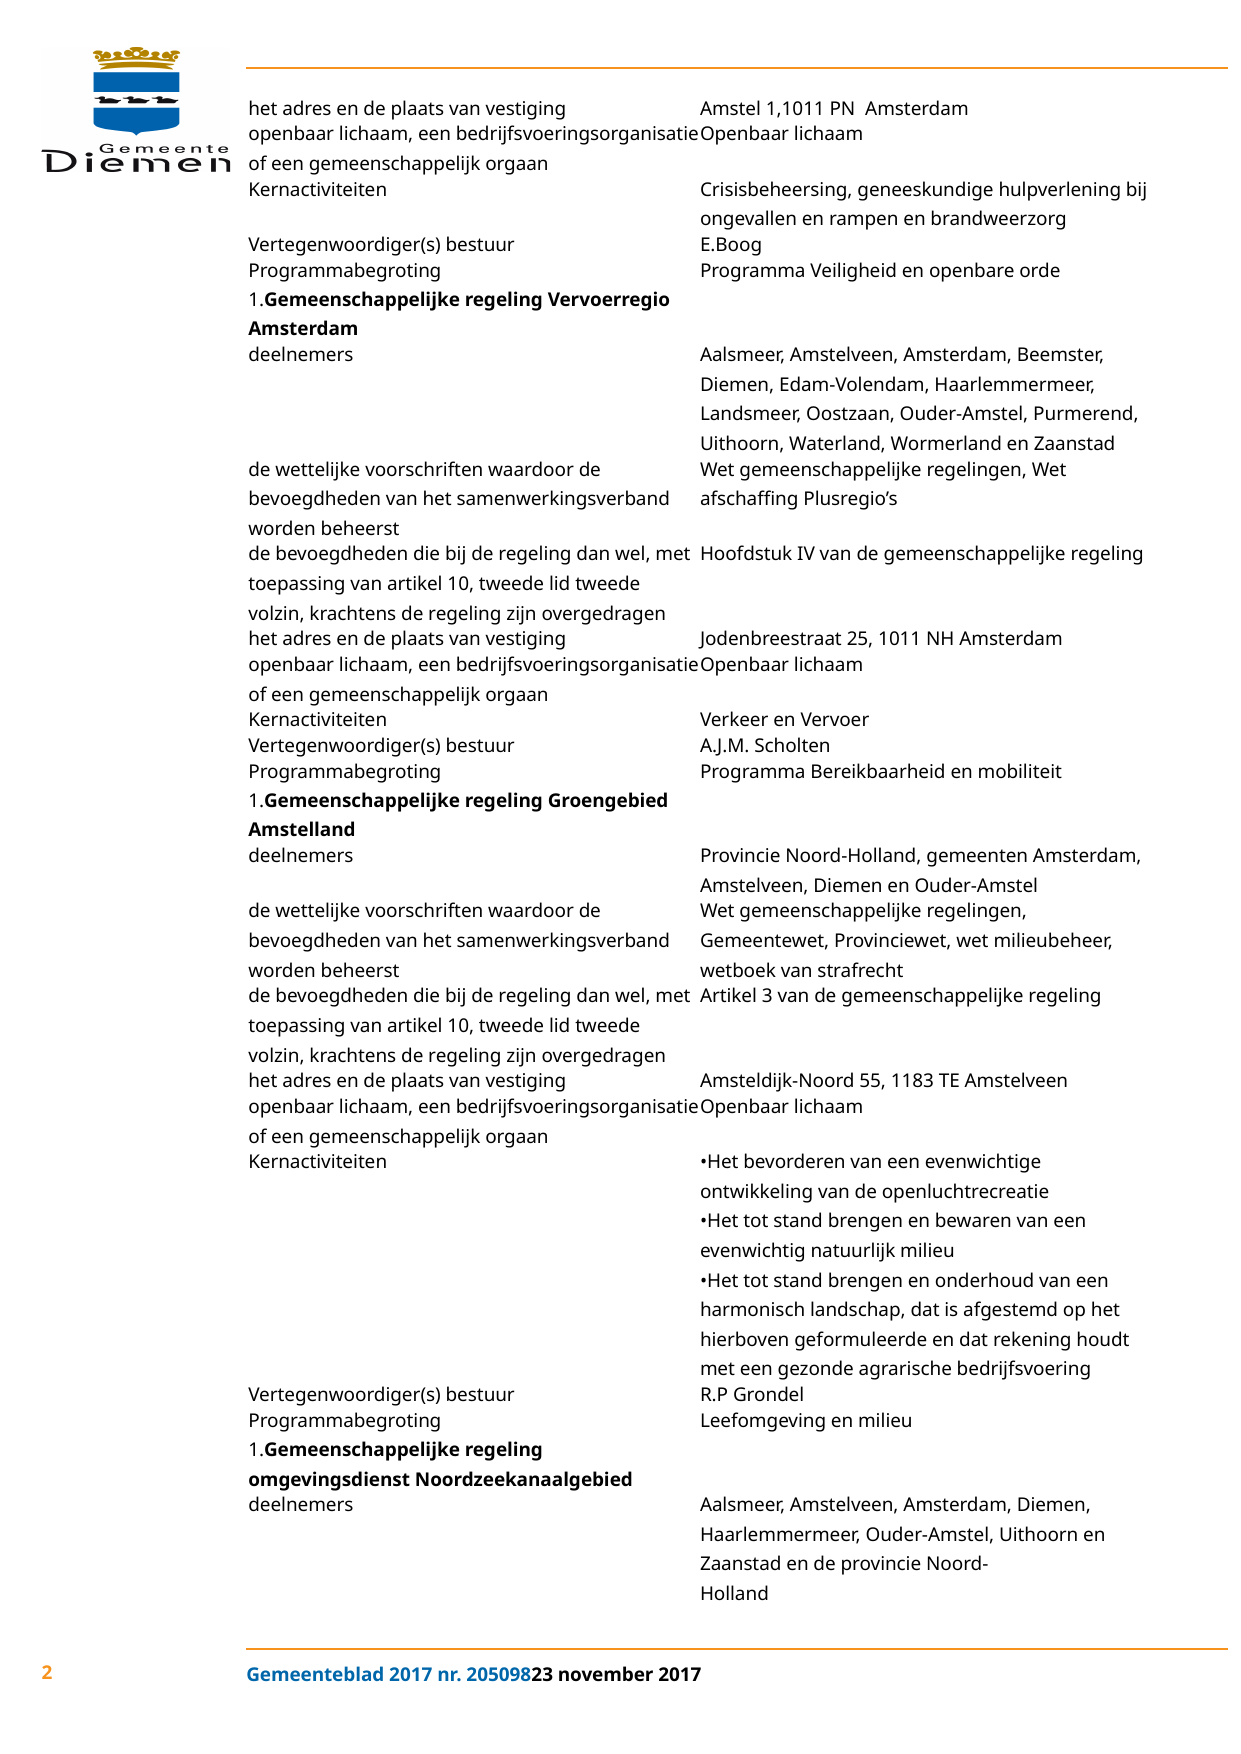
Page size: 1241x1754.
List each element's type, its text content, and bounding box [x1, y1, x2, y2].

table_cell Programmabegroting [248, 257, 700, 283]
table_cell Wet gemeenschappelijke regelingen, Gemeentewet, Provinciewet, wet milieubeheer, wetboek van strafrecht [700, 898, 1152, 983]
table_header 1.Gemeenschappelijke regeling Vervoerregio Amsterdam [248, 286, 700, 341]
table_cell het adres en de plaats van vestiging [248, 95, 700, 121]
table_cell Aalsmeer, Amstelveen, Amsterdam, Diemen, Haarlemmermeer, Ouder-Amstel, Uithoorn en Zaanstad en de provincie Noord- Holland [700, 1491, 1152, 1606]
table_cell Hoofdstuk IV van de gemeenschappelijke regeling [700, 541, 1152, 626]
table_cell deelnemers [248, 843, 700, 898]
table_cell openbaar lichaam, een bedrijfsvoeringsorganisatie of een gemeenschappelijk orgaan [248, 1093, 700, 1148]
table_cell de wettelijke voorschriften waardoor de bevoegdheden van het samenwerkingsverband worden beheerst [248, 456, 700, 541]
table_cell Crisisbeheersing, geneeskundige hulpverlening bij ongevallen en rampen en brandweerzorg [700, 176, 1152, 231]
table_header 1.Gemeenschappelijke regeling Groengebied Amstelland [248, 787, 700, 842]
table_cell Programmabegroting [248, 1407, 700, 1433]
table_cell openbaar lichaam, een bedrijfsvoeringsorganisatie of een gemeenschappelijk orgaan [248, 121, 700, 176]
table_cell openbaar lichaam, een bedrijfsvoeringsorganisatie of een gemeenschappelijk orgaan [248, 651, 700, 707]
table_cell Kernactiviteiten [248, 707, 700, 732]
table_cell Vertegenwoordiger(s) bestuur [248, 1381, 700, 1407]
table_cell deelnemers [248, 1491, 700, 1606]
table_cell Aalsmeer, Amstelveen, Amsterdam, Beemster, Diemen, Edam-Volendam, Haarlemmermeer, Landsmeer, Oostzaan, Ouder-Amstel, Purmerend, Uithoorn, Waterland, Wormerland en Zaanstad [700, 341, 1152, 456]
table_cell Vertegenwoordiger(s) bestuur [248, 231, 700, 257]
table_header [700, 286, 1152, 341]
table_cell het adres en de plaats van vestiging [248, 626, 700, 651]
table_cell Jodenbreestraat 25, 1011 NH Amsterdam [700, 626, 1152, 651]
table_cell Programma Bereikbaarheid en mobiliteit [700, 758, 1152, 784]
table_cell Wet gemeenschappelijke regelingen, Wet afschaffing Plusregio’s [700, 456, 1152, 541]
table_cell de bevoegdheden die bij de regeling dan wel, met toepassing van artikel 10, tweede lid tweede volzin, krachtens de regeling zijn overgedragen [248, 541, 700, 626]
table_header [700, 1436, 1152, 1491]
table_header 1.Gemeenschappelijke regeling omgevingsdienst Noordzeekanaalgebied [248, 1436, 700, 1491]
table_cell de wettelijke voorschriften waardoor de bevoegdheden van het samenwerkingsverband worden beheerst [248, 898, 700, 983]
table_cell Kernactiviteiten [248, 176, 700, 231]
table_cell de bevoegdheden die bij de regeling dan wel, met toepassing van artikel 10, tweede lid tweede volzin, krachtens de regeling zijn overgedragen [248, 983, 700, 1067]
table_cell Programmabegroting [248, 758, 700, 784]
table_cell Verkeer en Vervoer [700, 707, 1152, 732]
table_cell Kernactiviteiten [248, 1149, 700, 1381]
table_cell E.Boog [700, 231, 1152, 257]
table_cell Vertegenwoordiger(s) bestuur [248, 732, 700, 758]
table_cell A.J.M. Scholten [700, 732, 1152, 758]
table_cell Amsteldijk-Noord 55, 1183 TE Amstelveen [700, 1068, 1152, 1093]
table_header [700, 787, 1152, 842]
table_cell het adres en de plaats van vestiging [248, 1068, 700, 1093]
table_cell deelnemers [248, 341, 700, 456]
table_cell Programma Veiligheid en openbare orde [700, 257, 1152, 283]
table_cell Amstel 1,1011 PN Amsterdam [700, 95, 1152, 121]
table_cell Openbaar lichaam [700, 121, 1152, 176]
table_cell R.P Grondel [700, 1381, 1152, 1407]
table_cell Leefomgeving en milieu [700, 1407, 1152, 1433]
table_cell Provincie Noord-Holland, gemeenten Amsterdam, Amstelveen, Diemen en Ouder-Amstel [700, 843, 1152, 898]
table_cell Openbaar lichaam [700, 651, 1152, 707]
table_cell •Het bevorderen van een evenwichtige ontwikkeling van de openluchtrecreatie •Het tot stand brengen en bewaren van een evenwichtig natuurlijk milieu •Het tot stand brengen en onderhoud van een harmonisch landschap, dat is afgestemd op het hierboven geformuleerde en dat rekening houdt met een gezonde agrarische bedrijfsvoering [700, 1149, 1152, 1381]
picture [41, 47, 231, 172]
table_cell Artikel 3 van de gemeenschappelijke regeling [700, 983, 1152, 1067]
table_cell Openbaar lichaam [700, 1093, 1152, 1148]
